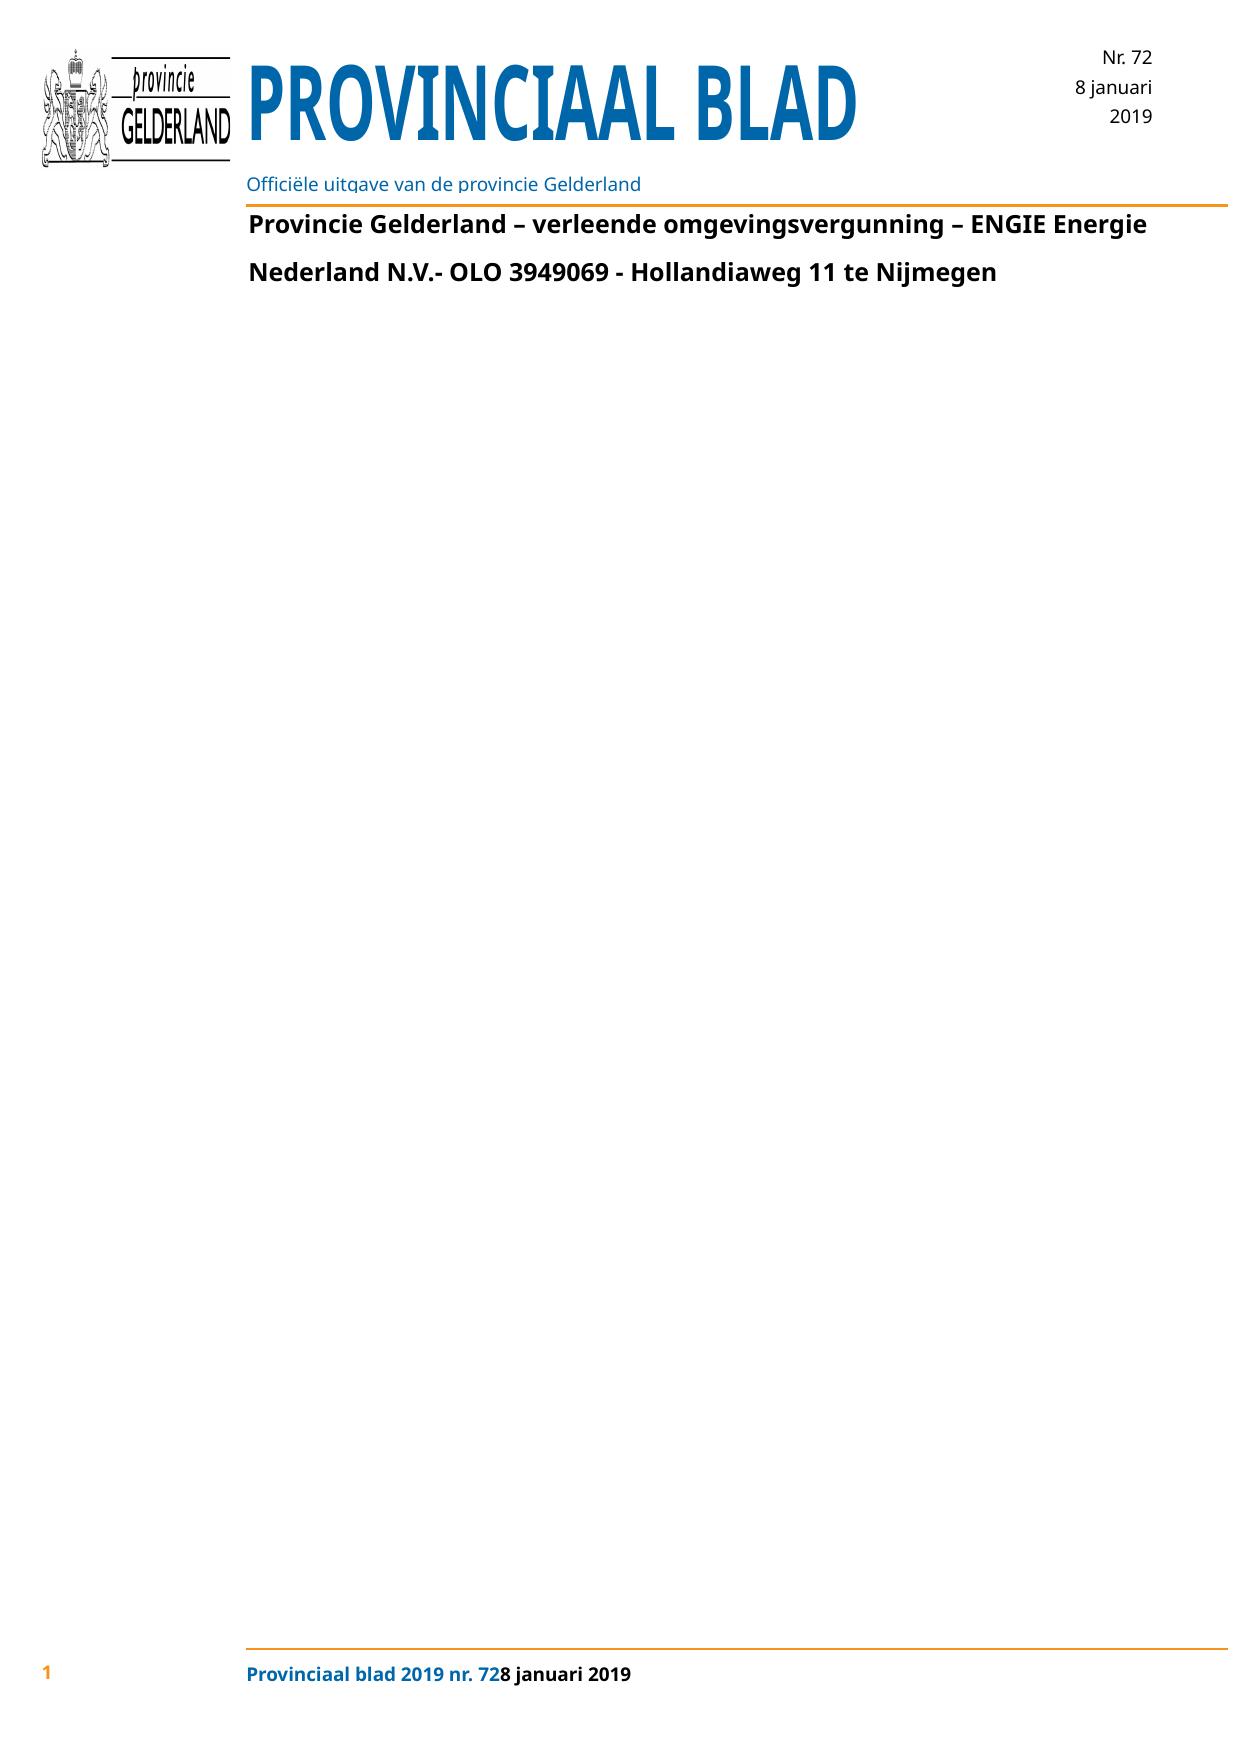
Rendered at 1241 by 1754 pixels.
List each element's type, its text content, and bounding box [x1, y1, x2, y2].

picture [41, 47, 231, 172]
text Provincie Gelderland – verleende omgevingsvergunning – ENGIE Energie Nederland N.V.- OLO 3949069 - Hollandiaweg 11 te Nijmegen [248, 207, 1152, 288]
